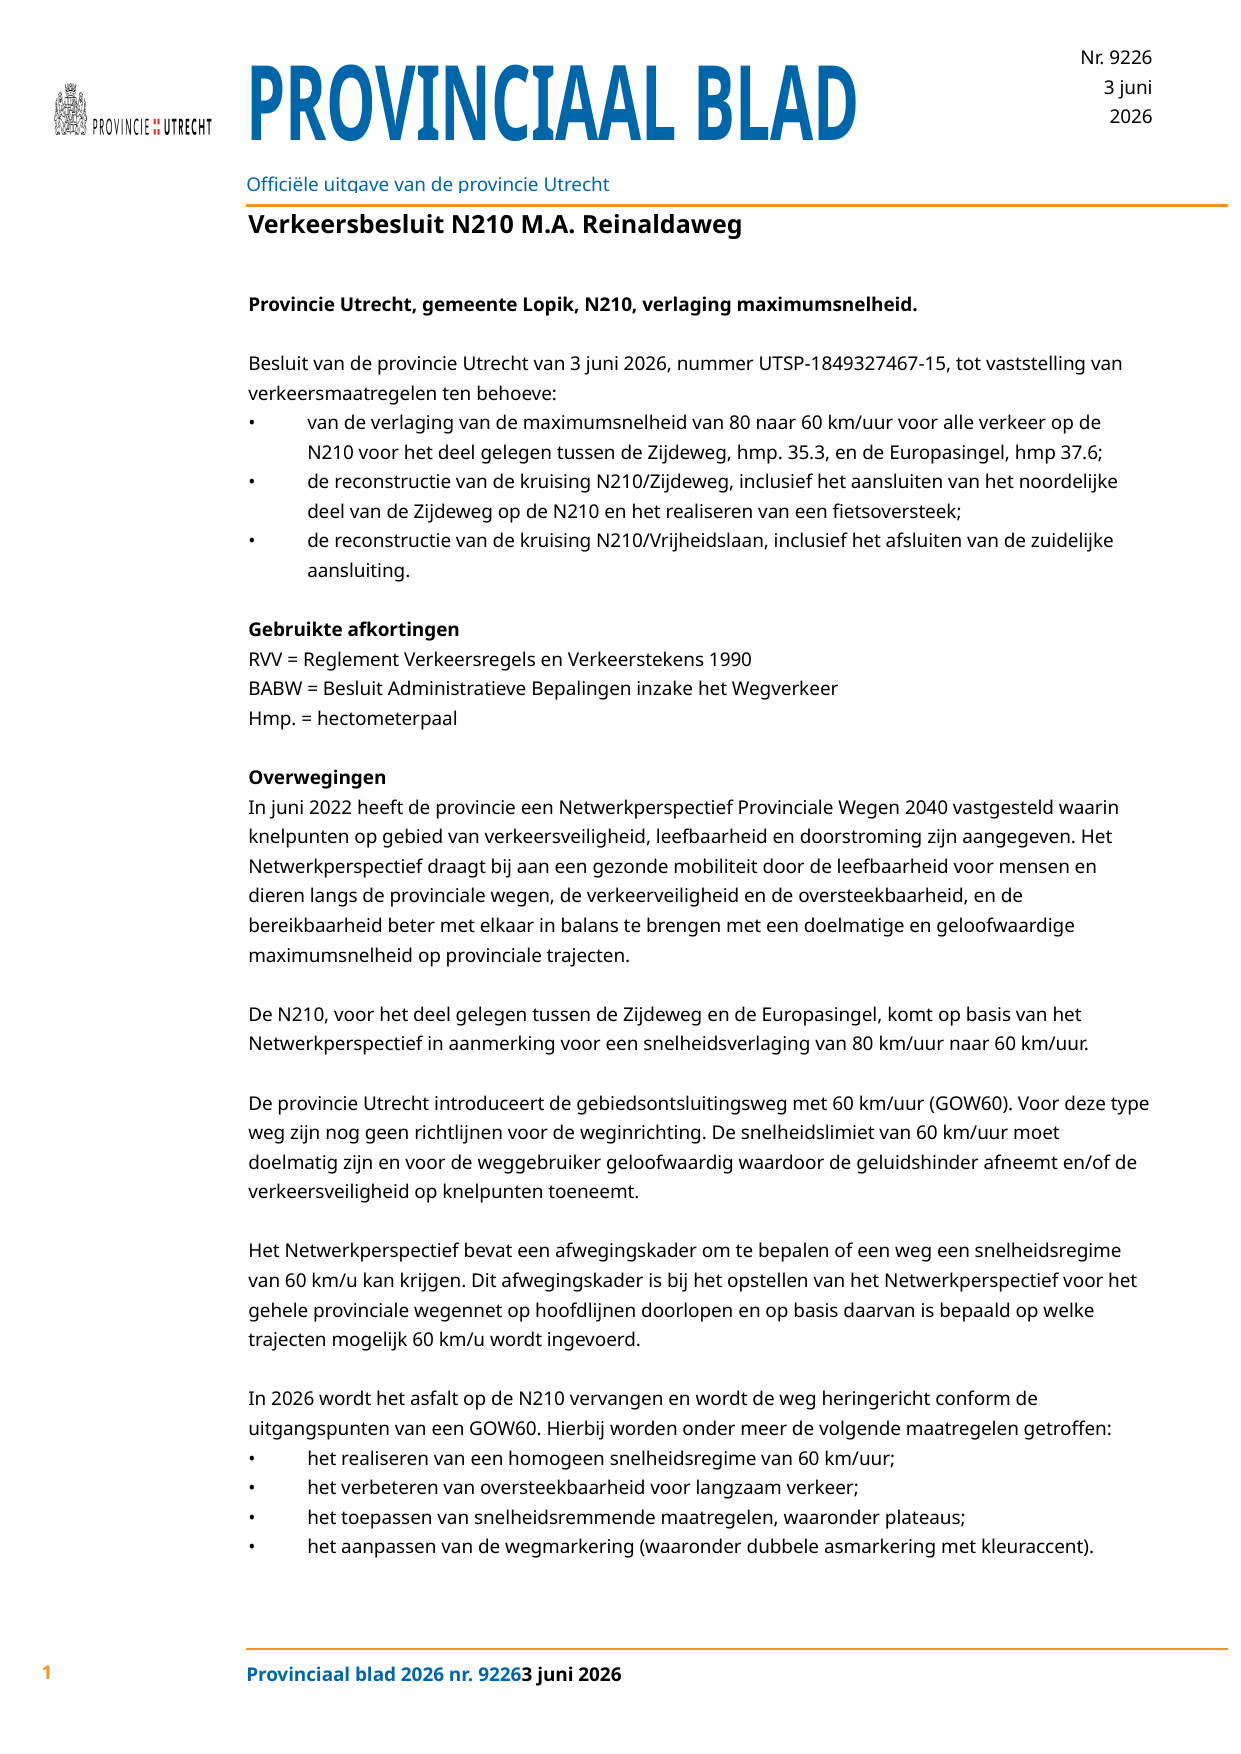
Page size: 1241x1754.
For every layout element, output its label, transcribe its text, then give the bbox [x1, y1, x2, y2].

text De N210, voor het deel gelegen tussen de Zijdeweg en de Europasingel, komt op basis van het Netwerkperspectief in aanmerking voor een snelheidsverlaging van 80 km/uur naar 60 km/uur. [248, 1001, 1152, 1056]
list de reconstructie van de kruising N210/Vrijheidslaan, inclusief het afsluiten van de zuidelijke aansluiting. [248, 528, 1152, 583]
text Provincie Utrecht, gemeente Lopik, N210, verlaging maximumsnelheid. [248, 291, 1152, 317]
text In juni 2022 heeft de provincie een Netwerkperspectief Provinciale Wegen 2040 vastgesteld waarin knelpunten op gebied van verkeersveiligheid, leefbaarheid en doorstroming zijn aangegeven. Het Netwerkperspectief draagt bij aan een gezonde mobiliteit door de leefbaarheid voor mensen en dieren langs de provinciale wegen, de verkeerveiligheid en de oversteekbaarheid, en de bereikbaarheid beter met elkaar in balans te brengen met een doelmatige en geloofwaardige maximumsnelheid op provinciale trajecten. [248, 794, 1152, 968]
list het verbeteren van oversteekbaarheid voor langzaam verkeer; [248, 1474, 1152, 1500]
text Hmp. = hectometerpaal [248, 705, 1152, 731]
text RVV = Reglement Verkeersregels en Verkeerstekens 1990 [248, 646, 1152, 672]
list van de verlaging van de maximumsnelheid van 80 naar 60 km/uur voor alle verkeer op de N210 voor het deel gelegen tussen de Zijdeweg, hmp. 35.3, en de Europasingel, hmp 37.6; [248, 409, 1152, 465]
text BABW = Besluit Administratieve Bepalingen inzake het Wegverkeer [248, 676, 1152, 701]
list het toepassen van snelheidsremmende maatregelen, waaronder plateaus; [248, 1504, 1152, 1530]
text Overwegingen [248, 764, 1152, 790]
picture [41, 47, 231, 172]
text Verkeersbesluit N210 M.A. Reinaldaweg [248, 207, 1152, 241]
list de reconstructie van de kruising N210/Zijdeweg, inclusief het aansluiten van het noordelijke deel van de Zijdeweg op de N210 en het realiseren van een fietsoversteek; [248, 468, 1152, 524]
text Gebruikte afkortingen [248, 616, 1152, 642]
text In 2026 wordt het asfalt op de N210 vervangen en wordt de weg heringericht conform de uitgangspunten van een GOW60. Hierbij worden onder meer de volgende maatregelen getroffen: [248, 1386, 1152, 1441]
text Het Netwerkperspectief bevat een afwegingskader om te bepalen of een weg een snelheidsregime van 60 km/u kan krijgen. Dit afwegingskader is bij het opstellen van het Netwerkperspectief voor het gehele provinciale wegennet op hoofdlijnen doorlopen en op basis daarvan is bepaald op welke trajecten mogelijk 60 km/u wordt ingevoerd. [248, 1238, 1152, 1352]
list het aanpassen van de wegmarkering (waaronder dubbele asmarkering met kleuraccent). [248, 1533, 1152, 1559]
text Besluit van de provincie Utrecht van 3 juni 2026, nummer UTSP-1849327467-15, tot vaststelling van verkeersmaatregelen ten behoeve: [248, 350, 1152, 406]
text De provincie Utrecht introduceert de gebiedsontsluitingsweg met 60 km/uur (GOW60). Voor deze type weg zijn nog geen richtlijnen voor de weginrichting. De snelheidslimiet van 60 km/uur moet doelmatig zijn en voor de weggebruiker geloofwaardig waardoor de geluidshinder afneemt en/of de verkeersveiligheid op knelpunten toeneemt. [248, 1090, 1152, 1204]
list het realiseren van een homogeen snelheidsregime van 60 km/uur; [248, 1445, 1152, 1471]
